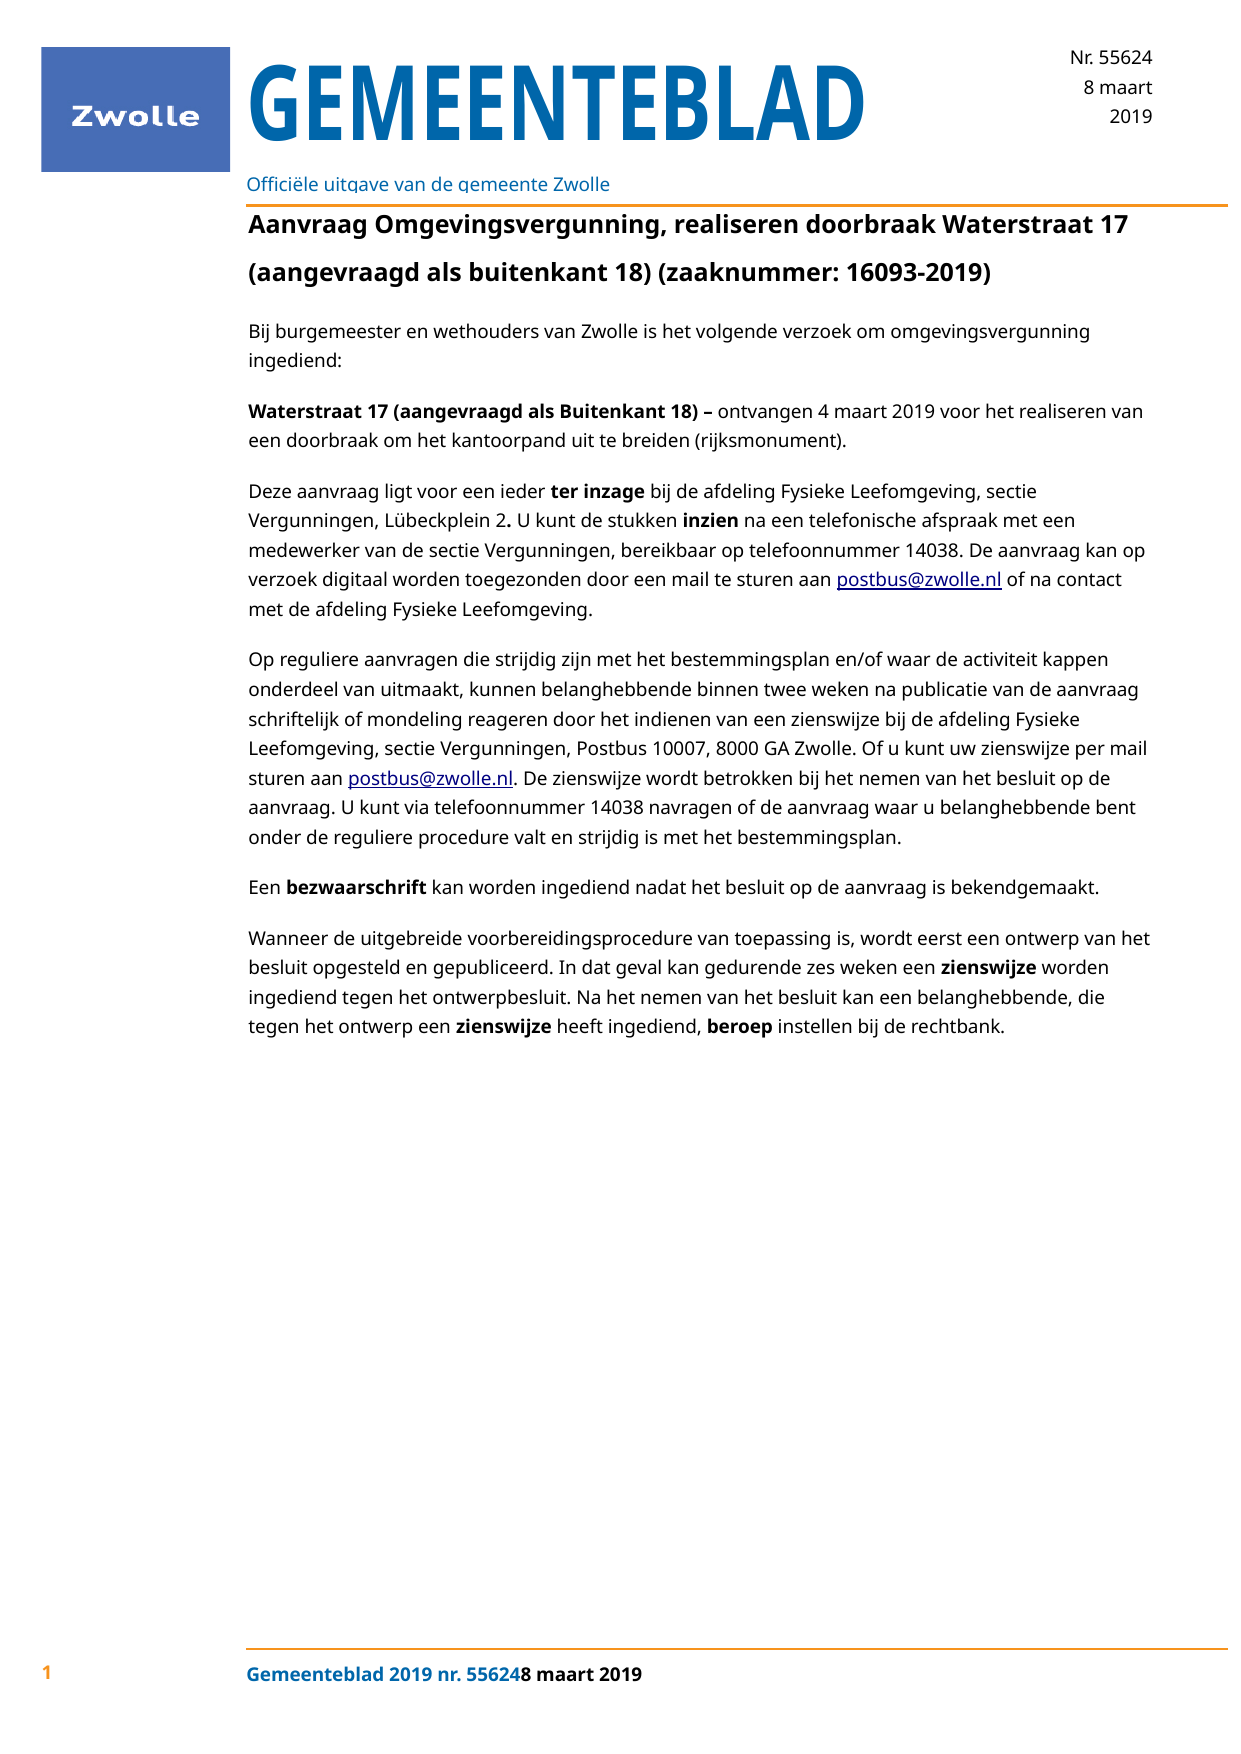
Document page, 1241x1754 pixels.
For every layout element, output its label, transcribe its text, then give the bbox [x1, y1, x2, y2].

text Waterstraat 17 (aangevraagd als Buitenkant 18) – ontvangen 4 maart 2019 voor het realiseren van een doorbraak om het kantoorpand uit te breiden (rijksmonument). [248, 398, 1152, 453]
text Bij burgemeester en wethouders van Zwolle is het volgende verzoek om omgevingsvergunning ingediend: [248, 318, 1152, 373]
text Op reguliere aanvragen die strijdig zijn met het bestemmingsplan en/of waar de activiteit kappen onderdeel van uitmaakt, kunnen belanghebbende binnen twee weken na publicatie van de aanvraag schriftelijk of mondeling reageren door het indienen van een zienswijze bij de afdeling Fysieke Leefomgeving, sectie Vergunningen, Postbus 10007, 8000 GA Zwolle. Of u kunt uw zienswijze per mail sturen aan postbus@zwolle.nl. De zienswijze wordt betrokken bij het nemen van het besluit op de aanvraag. U kunt via telefoonnummer 14038 navragen of de aanvraag waar u belanghebbende bent onder de reguliere procedure valt en strijdig is met het bestemmingsplan. [248, 647, 1152, 850]
text Wanneer de uitgebreide voorbereidingsprocedure van toepassing is, wordt eerst een ontwerp van het besluit opgesteld en gepubliceerd. In dat geval kan gedurende zes weken een zienswijze worden ingediend tegen het ontwerpbesluit. Na het nemen van het besluit kan een belanghebbende, die tegen het ontwerp een zienswijze heeft ingediend, beroep instellen bij de rechtbank. [248, 925, 1152, 1039]
picture [41, 47, 231, 172]
text Aanvraag Omgevingsvergunning, realiseren doorbraak Waterstraat 17 (aangevraagd als buitenkant 18) (zaaknummer: 16093-2019) [248, 207, 1152, 288]
text Deze aanvraag ligt voor een ieder ter inzage bij de afdeling Fysieke Leefomgeving, sectie Vergunningen, Lübeckplein 2. U kunt de stukken inzien na een telefonische afspraak met een medewerker van de sectie Vergunningen, bereikbaar op telefoonnummer 14038. De aanvraag kan op verzoek digitaal worden toegezonden door een mail te sturen aan postbus@zwolle.nl of na contact met de afdeling Fysieke Leefomgeving. [248, 478, 1152, 622]
text Een bezwaarschrift kan worden ingediend nadat het besluit op de aanvraag is bekendgemaakt. [248, 874, 1152, 900]
